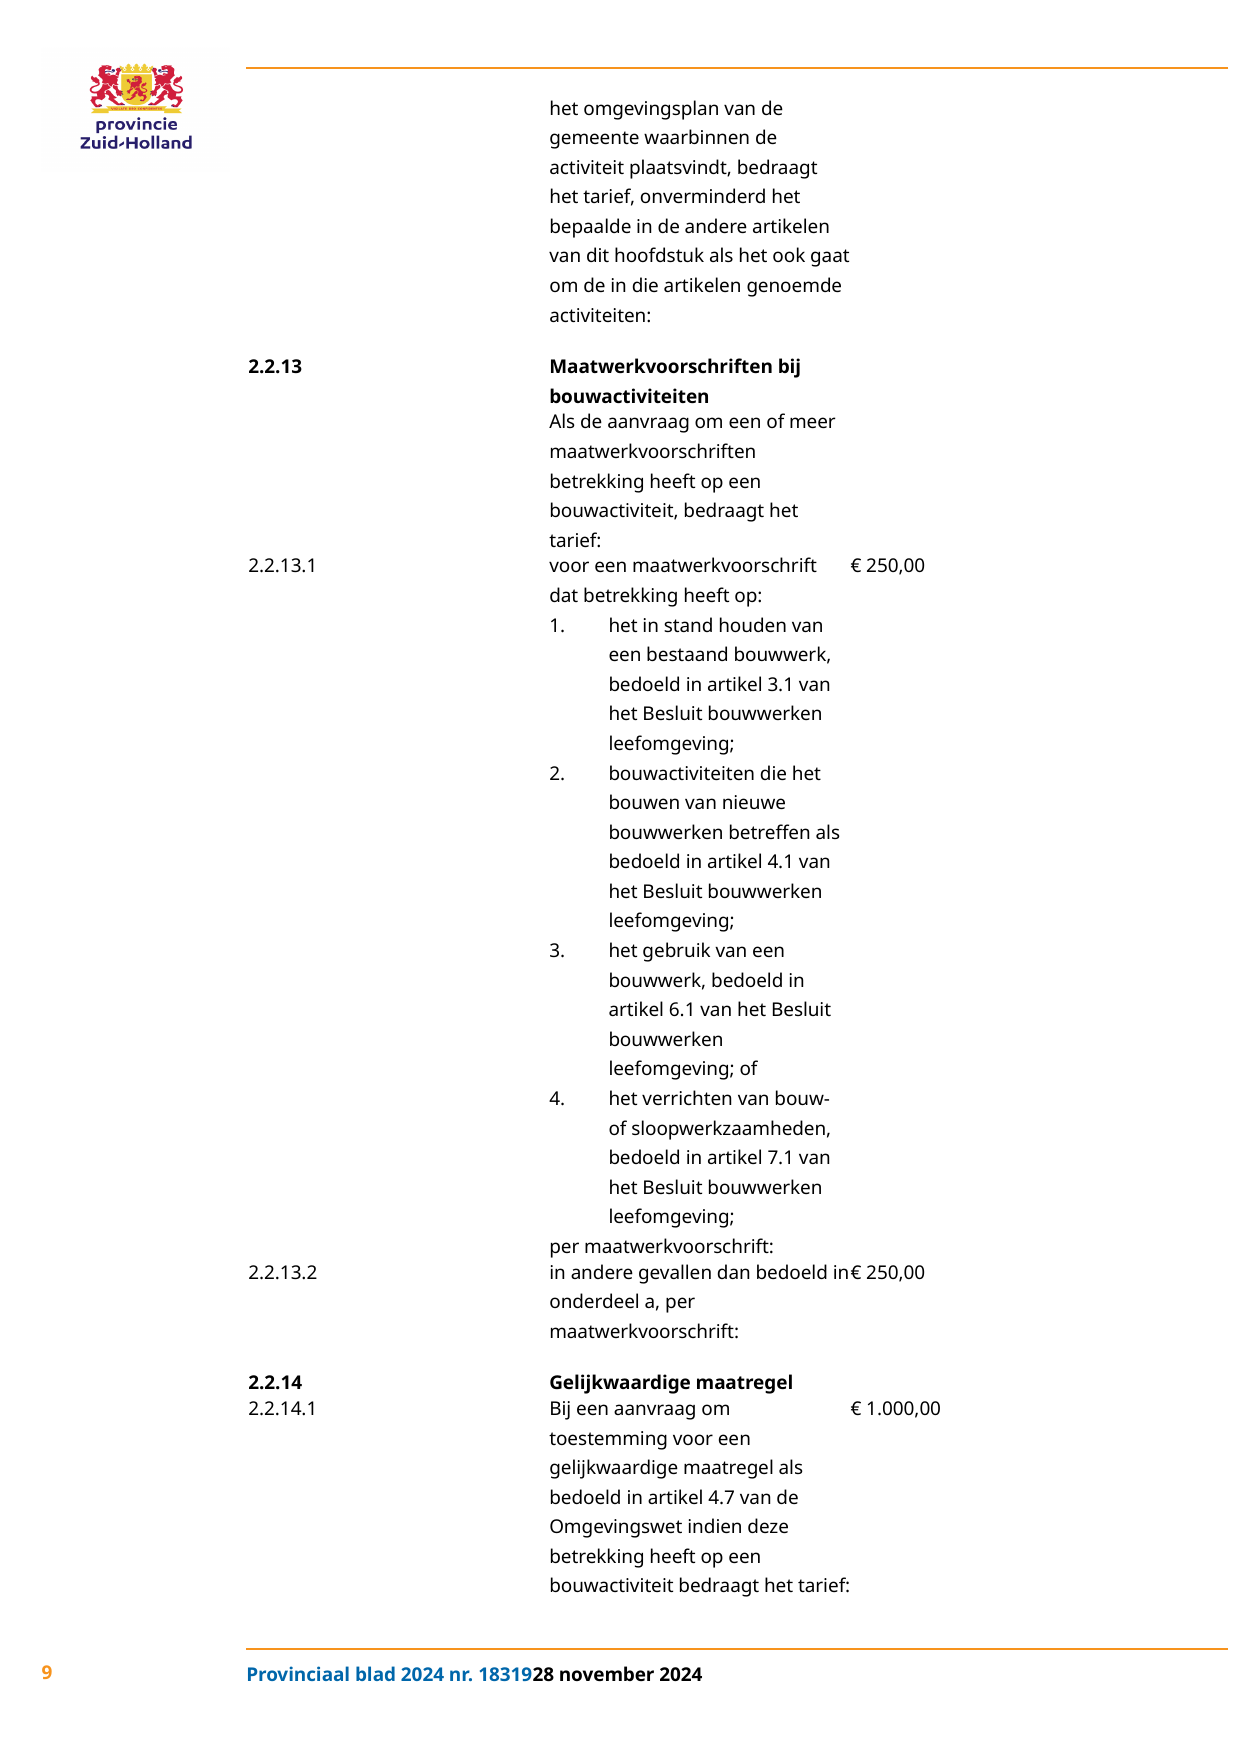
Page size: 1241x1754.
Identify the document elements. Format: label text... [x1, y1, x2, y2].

table_cell [850, 1344, 1152, 1369]
table_cell € 250,00 [850, 1259, 1152, 1344]
table_cell [248, 95, 549, 328]
table_cell Bij een aanvraag om toestemming voor een gelijkwaardige maatregel als bedoeld in artikel 4.7 van de Omgevingswet indien deze betrekking heeft op een bouwactiviteit bedraagt het tarief: [549, 1395, 850, 1598]
table_cell het omgevingsplan van de gemeente waarbinnen de activiteit plaatsvindt, bedraagt het tarief, onverminderd het bepaalde in de andere artikelen van dit hoofdstuk als het ook gaat om de in die artikelen genoemde activiteiten: [549, 95, 850, 328]
table_cell [850, 1370, 1152, 1395]
table_cell [549, 1344, 850, 1369]
table_cell 2.2.14 [248, 1370, 549, 1395]
table_cell [850, 409, 1152, 553]
table_cell 2.2.13.1 [248, 553, 549, 1259]
table_cell voor een maatwerkvoorschrift dat betrekking heeft op: het in stand houden van een bestaand bouwwerk, bedoeld in artikel 3.1 van het Besluit bouwwerken leefomgeving; bouwactiviteiten die het bouwen van nieuwe bouwwerken betreffen als bedoeld in artikel 4.1 van het Besluit bouwwerken leefomgeving; het gebruik van een bouwwerk, bedoeld in artikel 6.1 van het Besluit bouwwerken leefomgeving; of het verrichten van bouw- of sloopwerkzaamheden, bedoeld in artikel 7.1 van het Besluit bouwwerken leefomgeving; per maatwerkvoorschrift: [549, 553, 850, 1259]
table_cell [248, 409, 549, 553]
table_cell [850, 353, 1152, 409]
table_cell in andere gevallen dan bedoeld in onderdeel a, per maatwerkvoorschrift: [549, 1259, 850, 1344]
table_cell Als de aanvraag om een of meer maatwerkvoorschriften betrekking heeft op een bouwactiviteit, bedraagt het tarief: [549, 409, 850, 553]
picture [41, 47, 231, 172]
table_cell [850, 95, 1152, 328]
table_cell 2.2.13 [248, 353, 549, 409]
table_cell € 1.000,00 [850, 1395, 1152, 1598]
table_cell Maatwerkvoorschriften bij bouwactiviteiten [549, 353, 850, 409]
table_cell 2.2.13.2 [248, 1259, 549, 1344]
table_cell Gelijkwaardige maatregel [549, 1370, 850, 1395]
table_cell [248, 328, 549, 353]
table_cell [248, 1344, 549, 1369]
table_cell € 250,00 [850, 553, 1152, 1259]
table_cell [850, 328, 1152, 353]
table_cell [549, 328, 850, 353]
table_cell 2.2.14.1 [248, 1395, 549, 1598]
